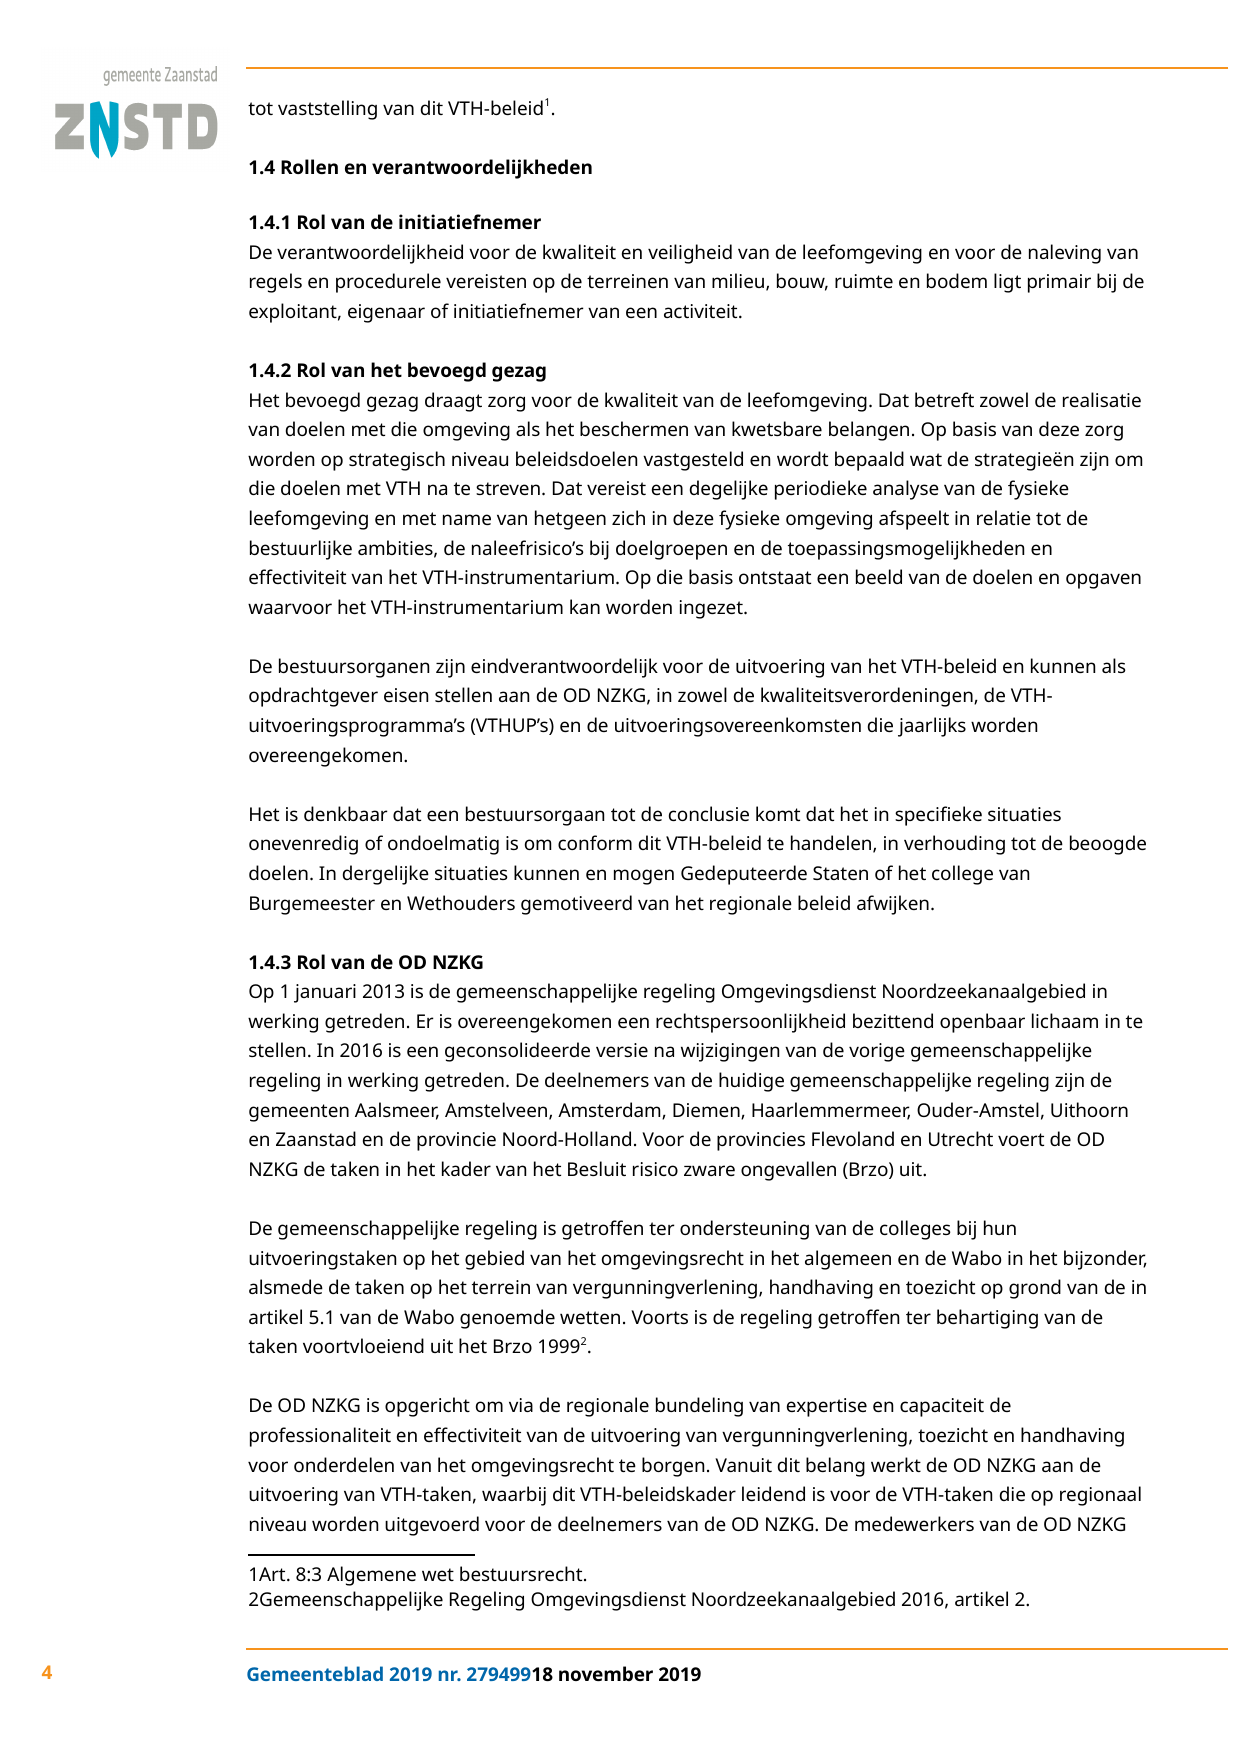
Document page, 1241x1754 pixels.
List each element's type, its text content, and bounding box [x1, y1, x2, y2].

text De verantwoordelijkheid voor de kwaliteit en veiligheid van de leefomgeving en voor de naleving van regels en procedurele vereisten op de terreinen van milieu, bouw, ruimte en bodem ligt primair bij de exploitant, eigenaar of initiatiefnemer van een activiteit. [248, 239, 1152, 324]
text Het is denkbaar dat een bestuursorgaan tot de conclusie komt dat het in specifieke situaties onevenredig of ondoelmatig is om conform dit VTH-beleid te handelen, in verhouding tot de beoogde doelen. In dergelijke situaties kunnen en mogen Gedeputeerde Staten of het college van Burgemeester en Wethouders gemotiveerd van het regionale beleid afwijken. [248, 801, 1152, 915]
text 1.4.1 Rol van de initiatiefnemer [248, 209, 1152, 235]
text 1.4.3 Rol van de OD NZKG [248, 949, 1152, 974]
text Art. 8:3 Algemene wet bestuursrecht. [248, 1561, 1152, 1586]
text De gemeenschappelijke regeling is getroffen ter ondersteuning van de colleges bij hun uitvoeringstaken op het gebied van het omgevingsrecht in het algemeen en de Wabo in het bijzonder, alsmede de taken op het terrein van vergunningverlening, handhaving en toezicht op grond van de in artikel 5.1 van de Wabo genoemde wetten. Voorts is de regeling getroffen ter behartiging van de taken voortvloeiend uit het Brzo 1999. [248, 1215, 1152, 1359]
text Op 1 januari 2013 is de gemeenschappelijke regeling Omgevingsdienst Noordzeekanaalgebied in werking getreden. Er is overeengekomen een rechtspersoonlijkheid bezittend openbaar lichaam in te stellen. In 2016 is een geconsolideerde versie na wijzigingen van de vorige gemeenschappelijke regeling in werking getreden. De deelnemers van de huidige gemeenschappelijke regeling zijn de gemeenten Aalsmeer, Amstelveen, Amsterdam, Diemen, Haarlemmermeer, Ouder-Amstel, Uithoorn en Zaanstad en de provincie Noord-Holland. Voor de provincies Flevoland en Utrecht voert de OD NZKG de taken in het kader van het Besluit risico zware ongevallen (Brzo) uit. [248, 978, 1152, 1182]
text Het bevoegd gezag draagt zorg voor de kwaliteit van de leefomgeving. Dat betreft zowel de realisatie van doelen met die omgeving als het beschermen van kwetsbare belangen. Op basis van deze zorg worden op strategisch niveau beleidsdoelen vastgesteld en wordt bepaald wat de strategieën zijn om die doelen met VTH na te streven. Dat vereist een degelijke periodieke analyse van de fysieke leefomgeving en met name van hetgeen zich in deze fysieke omgeving afspeelt in relatie tot de bestuurlijke ambities, de naleefrisico’s bij doelgroepen en de toepassingsmogelijkheden en effectiviteit van het VTH-instrumentarium. Op die basis ontstaat een beeld van de doelen en opgaven waarvoor het VTH-instrumentarium kan worden ingezet. [248, 387, 1152, 619]
text 1.4.2 Rol van het bevoegd gezag [248, 357, 1152, 383]
text Gemeenschappelijke Regeling Omgevingsdienst Noordzeekanaalgebied 2016, artikel 2. [248, 1586, 1152, 1612]
text 1.4 Rollen en verantwoordelijkheden [248, 154, 1152, 180]
text De bestuursorganen zijn eindverantwoordelijk voor de uitvoering van het VTH-beleid en kunnen als opdrachtgever eisen stellen aan de OD NZKG, in zowel de kwaliteitsverordeningen, de VTH-uitvoeringsprogramma’s (VTHUP’s) en de uitvoeringsovereenkomsten die jaarlijks worden overeengekomen. [248, 653, 1152, 767]
text De OD NZKG is opgericht om via de regionale bundeling van expertise en capaciteit de professionaliteit en effectiviteit van de uitvoering van vergunningverlening, toezicht en handhaving voor onderdelen van het omgevingsrecht te borgen. Vanuit dit belang werkt de OD NZKG aan de uitvoering van VTH-taken, waarbij dit VTH-beleidskader leidend is voor de VTH-taken die op regionaal niveau worden uitgevoerd voor de deelnemers van de OD NZKG. De medewerkers van de OD NZKG [248, 1393, 1152, 1537]
text tot vaststelling van dit VTH-beleid. [248, 95, 1152, 121]
picture [41, 47, 231, 172]
